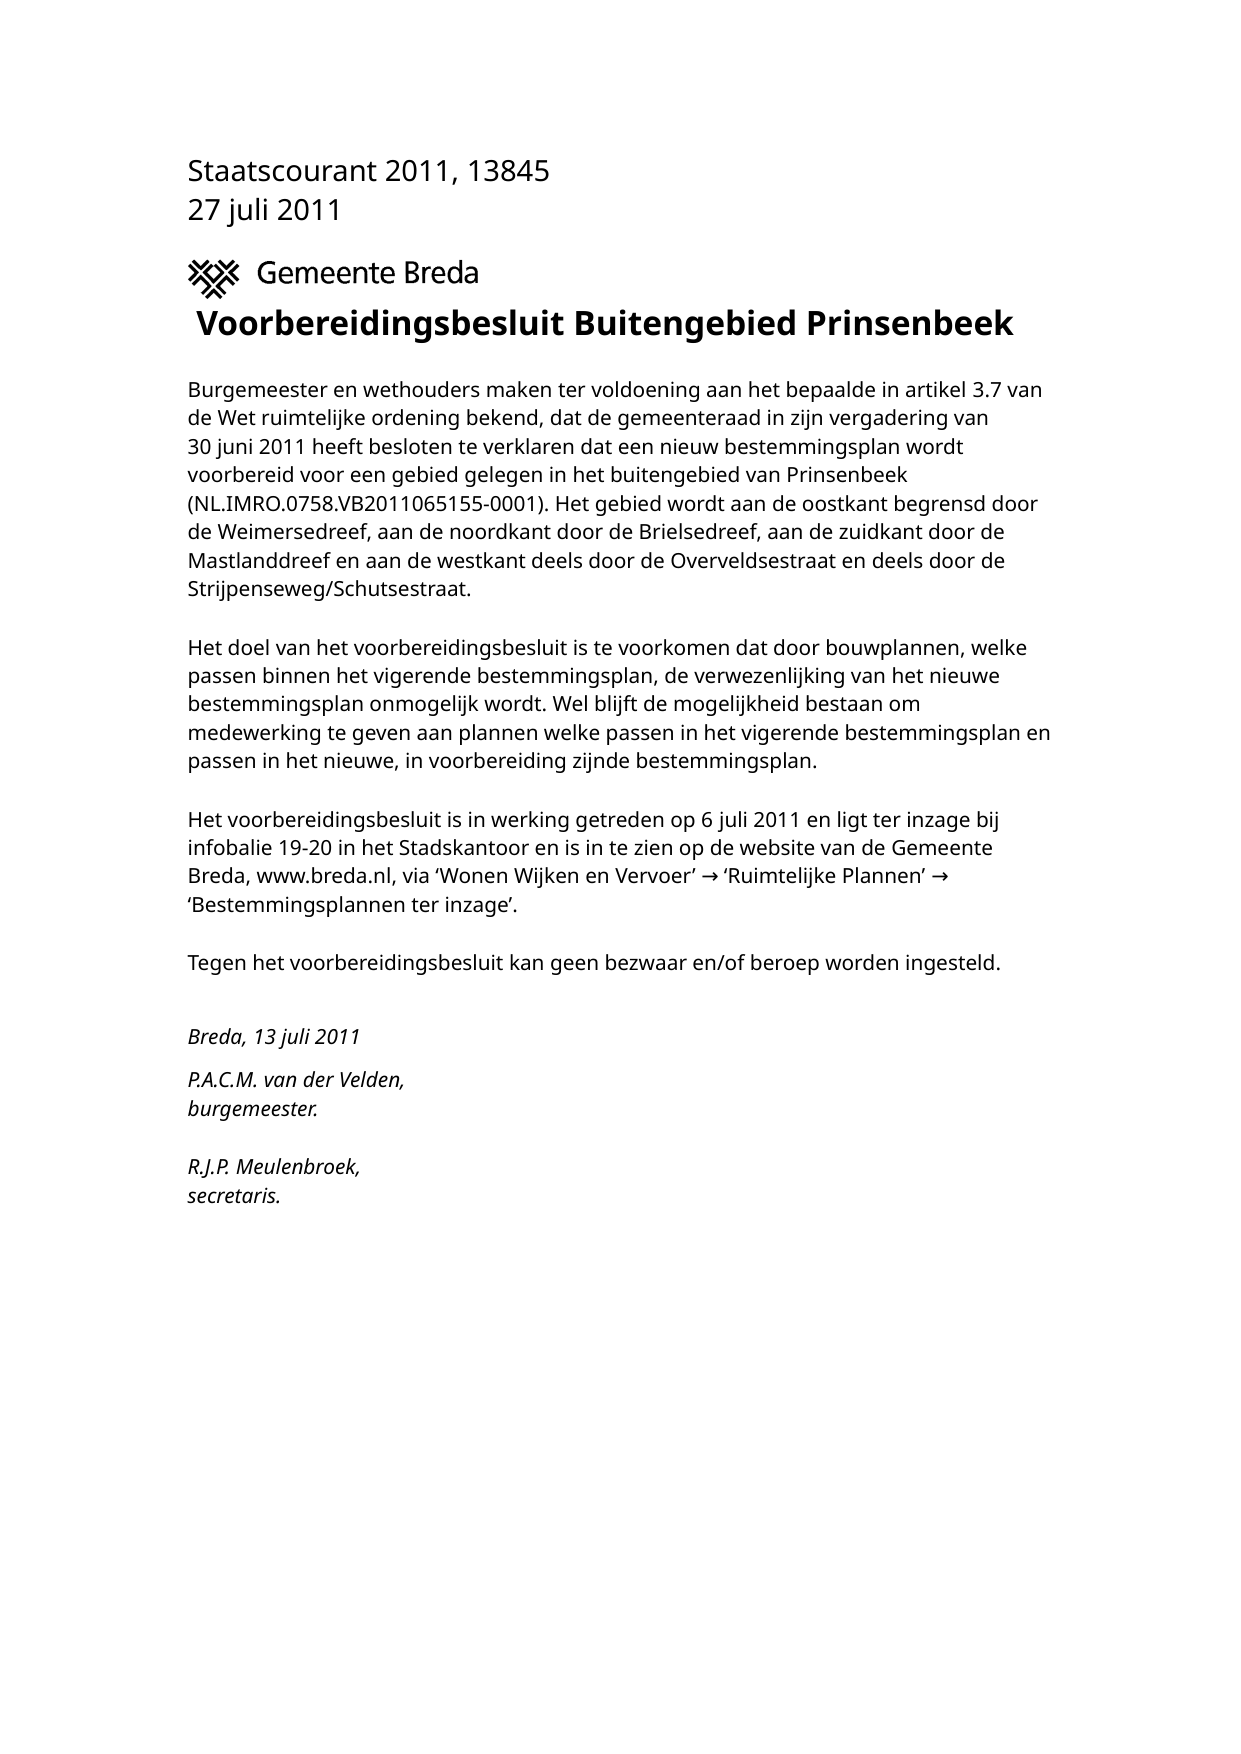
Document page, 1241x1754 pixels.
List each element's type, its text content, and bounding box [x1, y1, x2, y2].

text burgemeester. [187, 1094, 1053, 1122]
text 27 juli 2011 [187, 190, 1053, 229]
picture [187, 258, 484, 300]
text Tegen het voorbereidingsbesluit kan geen bezwaar en/of beroep worden ingesteld. [187, 948, 1053, 977]
text Het voorbereidingsbesluit is in werking getreden op 6 juli 2011 en ligt ter inzage bij infobalie 19-20 in het Stadskantoor en is in te zien op de website van de Gemeente Breda, www.breda.nl, via ‘Wonen Wijken en Vervoer’ → ‘Ruimtelijke Plannen’ → ‘Bestemmingsplannen ter inzage’. [187, 805, 1053, 918]
text R.J.P. Meulenbroek, [187, 1152, 1053, 1181]
text Breda, 13 juli 2011 [187, 1022, 1053, 1050]
text Burgemeester en wethouders maken ter voldoening aan het bepaalde in artikel 3.7 van de Wet ruimtelijke ordening bekend, dat de gemeenteraad in zijn vergadering van 30 juni 2011 heeft besloten te verklaren dat een nieuw bestemmingsplan wordt voorbereid voor een gebied gelegen in het buitengebied van Prinsenbeek (NL.IMRO.0758.VB2011065155-0001). Het gebied wordt aan de oostkant begrensd door de Weimersedreef, aan de noordkant door de Brielsedreef, aan de zuidkant door de Mastlanddreef en aan de westkant deels door de Overveldsestraat en deels door de Strijpenseweg/Schutsestraat. [187, 375, 1053, 603]
text Staatscourant 2011, 13845 [187, 150, 1053, 190]
subtitle Voorbereidingsbesluit Buitengebied Prinsenbeek [187, 271, 1053, 345]
text Het doel van het voorbereidingsbesluit is te voorkomen dat door bouwplannen, welke passen binnen het vigerende bestemmingsplan, de verwezenlijking van het nieuwe bestemmingsplan onmogelijk wordt. Wel blijft de mogelijkheid bestaan om medewerking te geven aan plannen welke passen in het vigerende bestemmingsplan en passen in het nieuwe, in voorbereiding zijnde bestemmingsplan. [187, 633, 1053, 775]
text secretaris. [187, 1181, 1053, 1209]
text P.A.C.M. van der Velden, [187, 1065, 1053, 1094]
